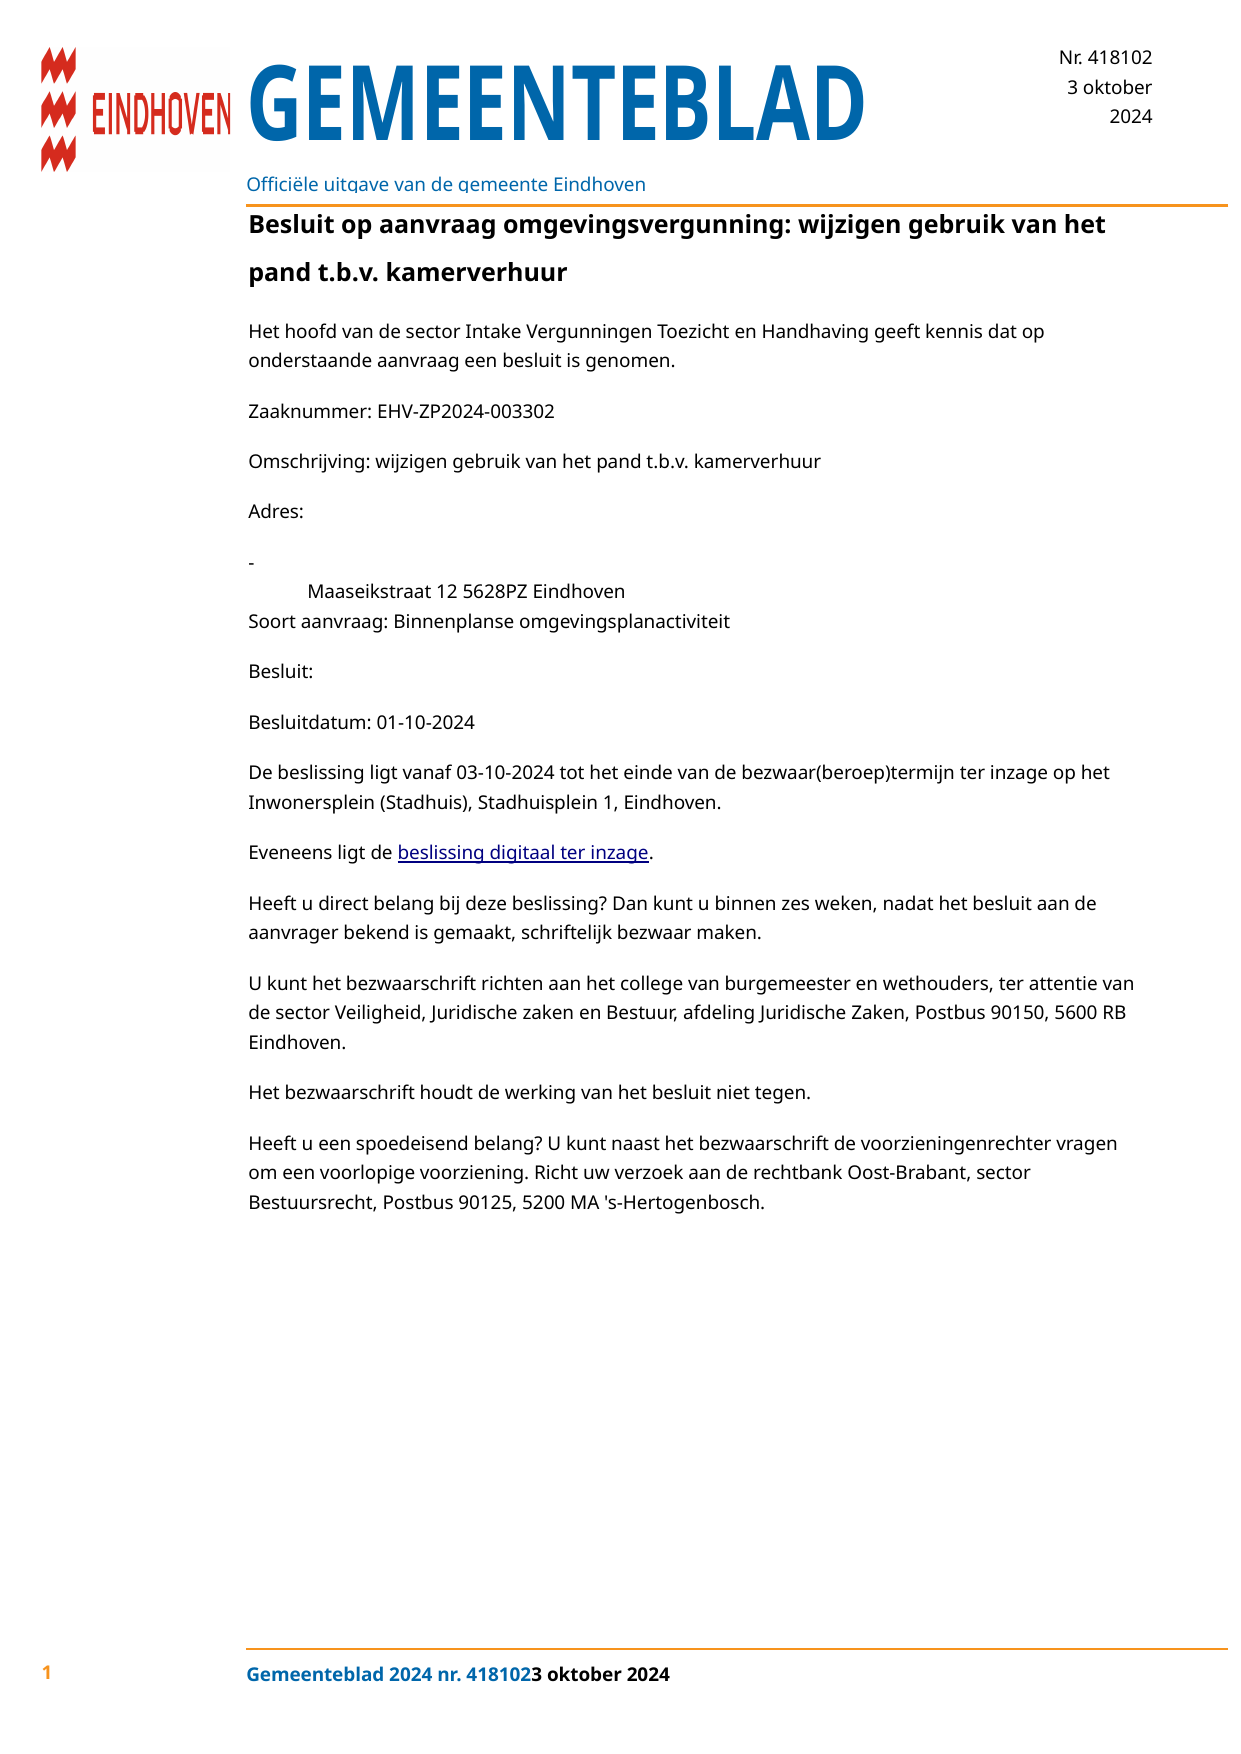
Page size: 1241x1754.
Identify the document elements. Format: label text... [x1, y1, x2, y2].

text Het bezwaarschrift houdt de werking van het besluit niet tegen. [248, 1079, 1152, 1105]
text Adres: [248, 499, 1152, 524]
text U kunt het bezwaarschrift richten aan het college van burgemeester en wethouders, ter attentie van de sector Veiligheid, Juridische zaken en Bestuur, afdeling Juridische Zaken, Postbus 90150, 5600 RB Eindhoven. [248, 970, 1152, 1055]
text De beslissing ligt vanaf 03-10-2024 tot het einde van de bezwaar(beroep)termijn ter inzage op het Inwonersplein (Stadhuis), Stadhuisplein 1, Eindhoven. [248, 759, 1152, 815]
text Het hoofd van de sector Intake Vergunningen Toezicht en Handhaving geeft kennis dat op onderstaande aanvraag een besluit is genomen. [248, 318, 1152, 373]
text Besluit: [248, 659, 1152, 684]
text Heeft u een spoedeisend belang? U kunt naast het bezwaarschrift de voorzieningenrechter vragen om een voorlopige voorziening. Richt uw verzoek aan de rechtbank Oost-Brabant, sector Bestuursrecht, Postbus 90125, 5200 MA 's-Hertogenbosch. [248, 1130, 1152, 1215]
text Eveneens ligt de beslissing digitaal ter inzage. [248, 839, 1152, 865]
text Soort aanvraag: Binnenplanse omgevingsplanactiviteit [248, 608, 1152, 634]
picture [41, 47, 231, 172]
text Besluit op aanvraag omgevingsvergunning: wijzigen gebruik van het pand t.b.v. kamerverhuur [248, 207, 1152, 288]
text Besluitdatum: 01-10-2024 [248, 709, 1152, 735]
text Heeft u direct belang bij deze beslissing? Dan kunt u binnen zes weken, nadat het besluit aan de aanvrager bekend is gemaakt, schriftelijk bezwaar maken. [248, 890, 1152, 945]
text Omschrijving: wijzigen gebruik van het pand t.b.v. kamerverhuur [248, 448, 1152, 474]
text Zaaknummer: EHV-ZP2024-003302 [248, 398, 1152, 424]
list Maaseikstraat 12 5628PZ Eindhoven [248, 579, 1152, 604]
